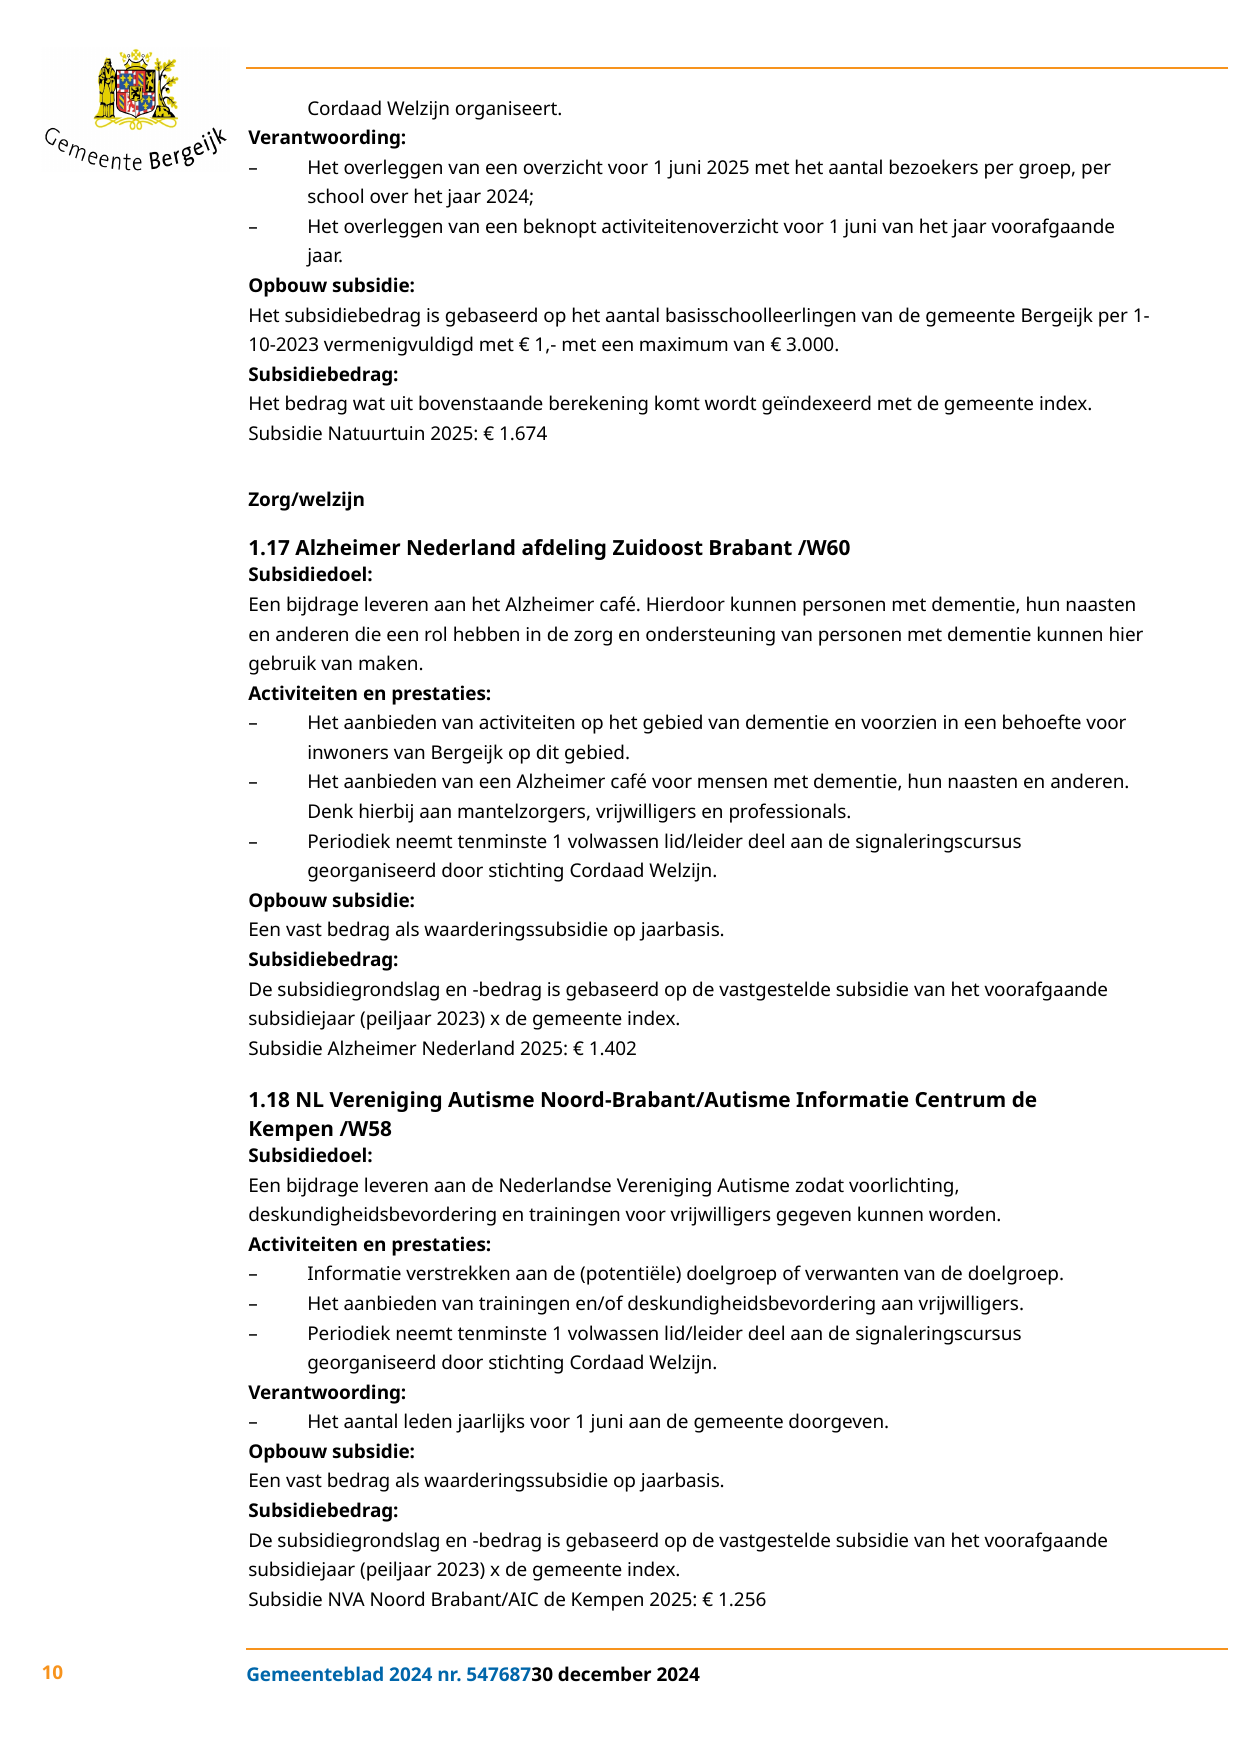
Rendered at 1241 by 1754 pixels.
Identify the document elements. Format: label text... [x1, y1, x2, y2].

text Subsidiedoel: [248, 1142, 1152, 1168]
text 1.17 Alzheimer Nederland afdeling Zuidoost Brabant /W60 [248, 533, 1152, 562]
list Periodiek neemt tenminste 1 volwassen lid/leider deel aan de signaleringscursus georganiseerd door stichting Cordaad Welzijn. [248, 1320, 1152, 1375]
text Opbouw subsidie: [248, 887, 1152, 913]
list Informatie verstrekken aan de (potentiële) doelgroep of verwanten van de doelgroep. [248, 1261, 1152, 1286]
text Subsidiebedrag: [248, 1497, 1152, 1523]
picture [41, 47, 231, 172]
text De subsidiegrondslag en -bedrag is gebaseerd op de vastgestelde subsidie van het voorafgaande subsidiejaar (peiljaar 2023) x de gemeente index. [248, 1527, 1152, 1582]
list Periodiek neemt tenminste 1 volwassen lid/leider deel aan de signaleringscursus georganiseerd door stichting Cordaad Welzijn. [248, 828, 1152, 883]
text Het subsidiebedrag is gebaseerd op het aantal basisschoolleerlingen van de gemeente Bergeijk per 1-10-2023 vermenigvuldigd met € 1,- met een maximum van € 3.000. [248, 302, 1152, 357]
text Subsidie NVA Noord Brabant/AIC de Kempen 2025: € 1.256 [248, 1586, 1152, 1612]
text Verantwoording: [248, 1379, 1152, 1405]
text Activiteiten en prestaties: [248, 680, 1152, 706]
list Het aanbieden van een Alzheimer café voor mensen met dementie, hun naasten en anderen. Denk hierbij aan mantelzorgers, vrijwilligers en professionals. [248, 769, 1152, 824]
text Subsidiedoel: [248, 562, 1152, 587]
text Een bijdrage leveren aan het Alzheimer café. Hierdoor kunnen personen met dementie, hun naasten en anderen die een rol hebben in de zorg en ondersteuning van personen met dementie kunnen hier gebruik van maken. [248, 591, 1152, 676]
list Cordaad Welzijn organiseert. [248, 95, 1152, 121]
text Opbouw subsidie: [248, 272, 1152, 298]
list Het aanbieden van trainingen en/of deskundigheidsbevordering aan vrijwilligers. [248, 1290, 1152, 1316]
text De subsidiegrondslag en -bedrag is gebaseerd op de vastgestelde subsidie van het voorafgaande subsidiejaar (peiljaar 2023) x de gemeente index. [248, 976, 1152, 1031]
text Een bijdrage leveren aan de Nederlandse Vereniging Autisme zodat voorlichting, deskundigheidsbevordering en trainingen voor vrijwilligers gegeven kunnen worden. [248, 1172, 1152, 1227]
text 1.18 NL Vereniging Autisme Noord-Brabant/Autisme Informatie Centrum de Kempen /W58 [248, 1085, 1152, 1142]
list Het overleggen van een overzicht voor 1 juni 2025 met het aantal bezoekers per groep, per school over het jaar 2024; [248, 154, 1152, 209]
list Het aanbieden van activiteiten op het gebied van dementie en voorzien in een behoefte voor inwoners van Bergeijk op dit gebied. [248, 709, 1152, 765]
list Het overleggen van een beknopt activiteitenoverzicht voor 1 juni van het jaar voorafgaande jaar. [248, 213, 1152, 268]
text Subsidiebedrag: [248, 946, 1152, 972]
text Opbouw subsidie: [248, 1438, 1152, 1464]
text Verantwoording: [248, 124, 1152, 150]
text Zorg/welzijn [248, 487, 1152, 512]
text Subsidiebedrag: [248, 361, 1152, 387]
text Een vast bedrag als waarderingssubsidie op jaarbasis. [248, 917, 1152, 942]
text Subsidie Alzheimer Nederland 2025: € 1.402 [248, 1035, 1152, 1061]
text Activiteiten en prestaties: [248, 1231, 1152, 1257]
list Het aantal leden jaarlijks voor 1 juni aan de gemeente doorgeven. [248, 1408, 1152, 1434]
text Het bedrag wat uit bovenstaande berekening komt wordt geïndexeerd met de gemeente index. [248, 391, 1152, 416]
text Een vast bedrag als waarderingssubsidie op jaarbasis. [248, 1468, 1152, 1493]
text Subsidie Natuurtuin 2025: € 1.674 [248, 420, 1152, 446]
